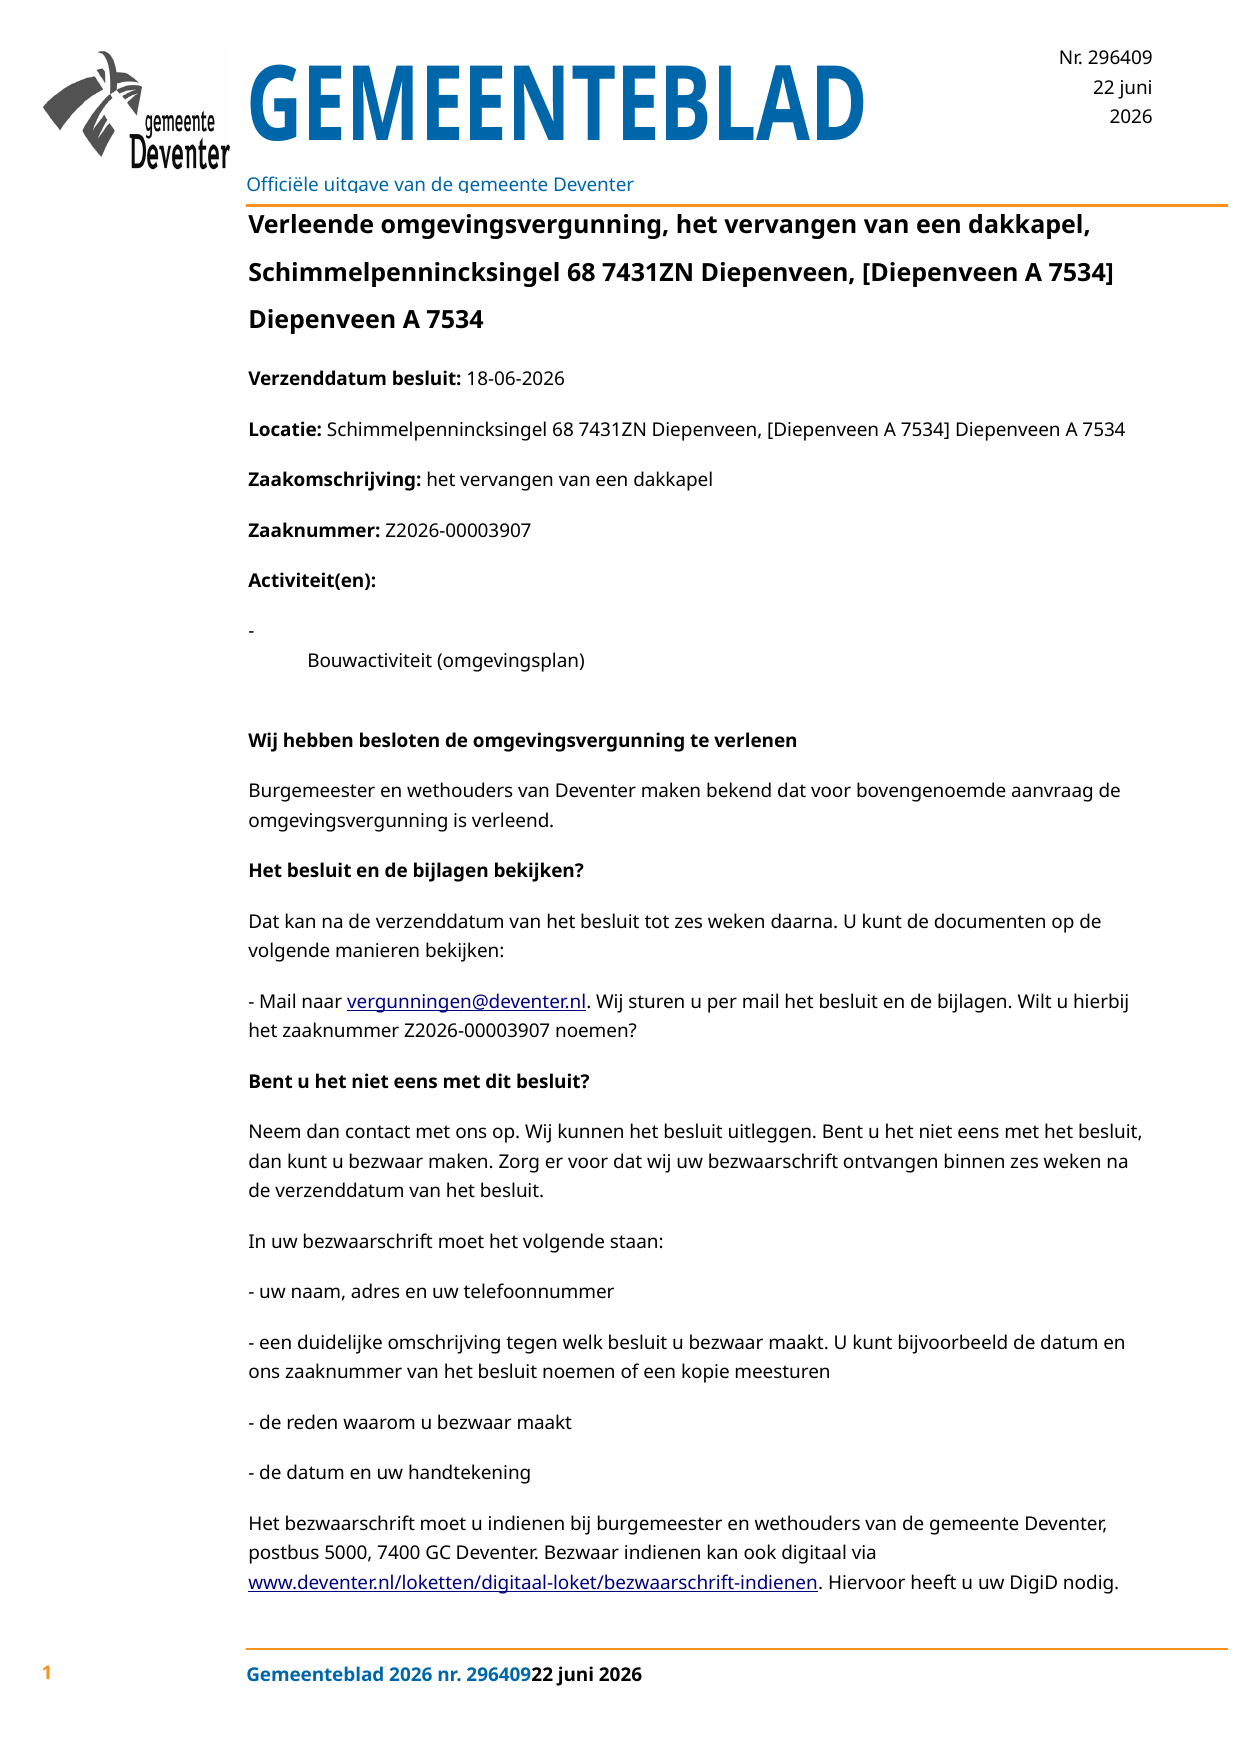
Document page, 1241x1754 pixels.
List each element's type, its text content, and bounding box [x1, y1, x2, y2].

text Locatie: Schimmelpennincksingel 68 7431ZN Diepenveen, [Diepenveen A 7534] Diepenveen A 7534 [248, 416, 1152, 442]
text Het besluit en de bijlagen bekijken? [248, 858, 1152, 883]
text - een duidelijke omschrijving tegen welk besluit u bezwaar maakt. U kunt bijvoorbeeld de datum en ons zaaknummer van het besluit noemen of een kopie meesturen [248, 1329, 1152, 1384]
picture [41, 47, 231, 172]
text - de datum en uw handtekening [248, 1459, 1152, 1485]
text Dat kan na de verzenddatum van het besluit tot zes weken daarna. U kunt de documenten op de volgende manieren bekijken: [248, 908, 1152, 963]
text - uw naam, adres en uw telefoonnummer [248, 1278, 1152, 1304]
text Zaaknummer: Z2026-00003907 [248, 517, 1152, 542]
text Bent u het niet eens met dit besluit? [248, 1068, 1152, 1094]
text - de reden waarom u bezwaar maakt [248, 1409, 1152, 1434]
text Activiteit(en): [248, 567, 1152, 593]
text Zaakomschrijving: het vervangen van een dakkapel [248, 466, 1152, 492]
text Het bezwaarschrift moet u indienen bij burgemeester en wethouders van de gemeente Deventer, postbus 5000, 7400 GC Deventer. Bezwaar indienen kan ook digitaal via www.deventer.nl/loketten/digitaal-loket/bezwaarschrift-indienen. Hiervoor heeft u uw DigiD nodig. [248, 1510, 1152, 1594]
list Bouwactiviteit (omgevingsplan) [248, 647, 1152, 673]
text Burgemeester en wethouders van Deventer maken bekend dat voor bovengenoemde aanvraag de omgevingsvergunning is verleend. [248, 778, 1152, 833]
text In uw bezwaarschrift moet het volgende staan: [248, 1228, 1152, 1254]
text Verleende omgevingsvergunning, het vervangen van een dakkapel, Schimmelpennincksingel 68 7431ZN Diepenveen, [Diepenveen A 7534] Diepenveen A 7534 [248, 207, 1152, 336]
text Verzenddatum besluit: 18-06-2026 [248, 366, 1152, 391]
text Neem dan contact met ons op. Wij kunnen het besluit uitleggen. Bent u het niet eens met het besluit, dan kunt u bezwaar maken. Zorg er voor dat wij uw bezwaarschrift ontvangen binnen zes weken na de verzenddatum van het besluit. [248, 1118, 1152, 1203]
text - Mail naar vergunningen@deventer.nl. Wij sturen u per mail het besluit en de bijlagen. Wilt u hierbij het zaaknummer Z2026-00003907 noemen? [248, 988, 1152, 1043]
text Wij hebben besloten de omgevingsvergunning te verlenen [248, 727, 1152, 753]
